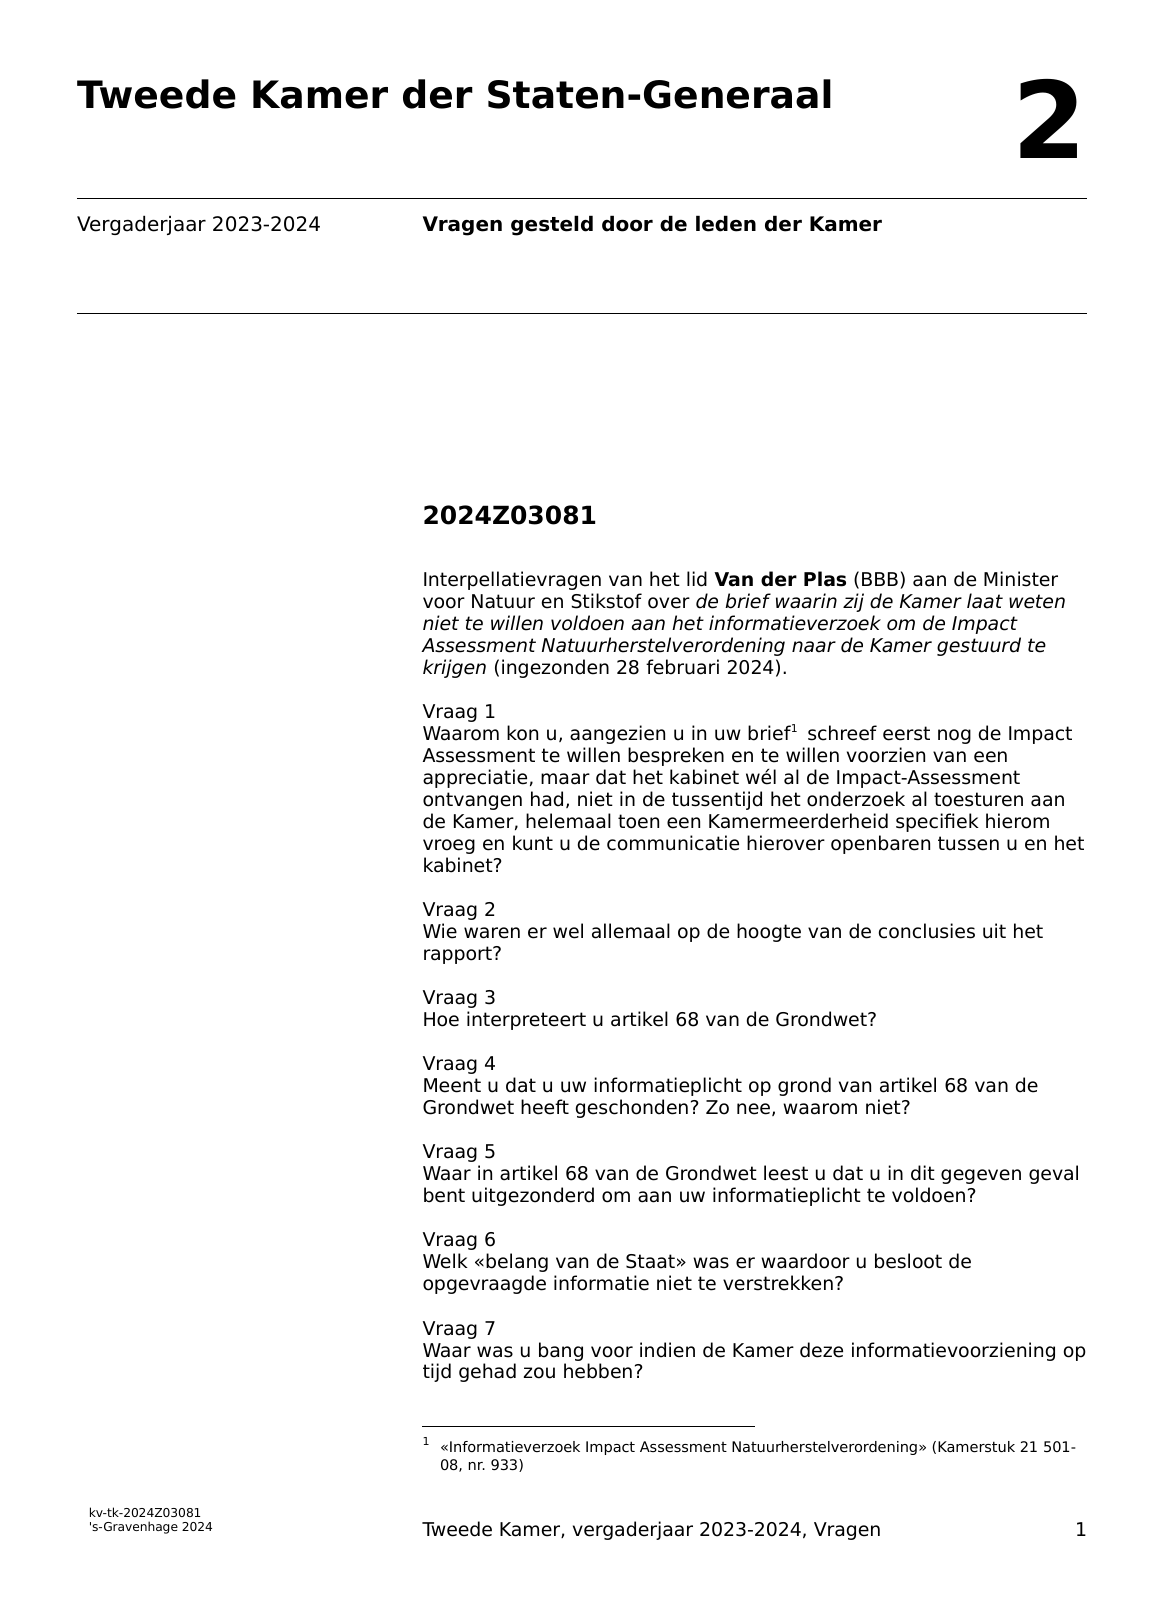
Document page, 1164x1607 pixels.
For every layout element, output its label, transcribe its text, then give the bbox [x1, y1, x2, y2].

text Waar in artikel 68 van de Grondwet leest u dat u in dit gegeven geval bent uitgezonderd om aan uw informatieplicht te voldoen? [422, 1163, 1087, 1207]
text Vraag 3 [422, 987, 1087, 1009]
text Vraag 1 [422, 701, 1087, 723]
text Vraag 6 [422, 1229, 1087, 1251]
text Hoe interpreteert u artikel 68 van de Grondwet? [422, 1009, 1087, 1031]
text Welk «belang van de Staat» was er waardoor u besloot de opgevraagde informatie niet te verstrekken? [422, 1251, 1087, 1295]
text kv-tk-2024Z03081 [88, 1506, 323, 1520]
text Vraag 4 [422, 1053, 1087, 1075]
table_cell Vragen gesteld door de leden der Kamer [422, 199, 1087, 313]
text Waar was u bang voor indien de Kamer deze informatievoorziening op tijd gehad zou hebben? [422, 1339, 1087, 1383]
text «Informatieverzoek Impact Assessment Natuurherstelverordening» (Kamerstuk 21 501-08, nr. 933) [422, 1435, 1087, 1474]
table_cell Vergaderjaar 2023-2024 [77, 199, 422, 313]
text Vraag 5 [422, 1141, 1087, 1163]
text 's-Gravenhage 2024 [88, 1520, 323, 1534]
text Waarom kon u, aangezien u in uw brief schreef eerst nog de Impact Assessment te willen bespreken en te willen voorzien van een appreciatie, maar dat het kabinet wél al de Impact-Assessment ontvangen had, niet in de tussentijd het onderzoek al toesturen aan de Kamer, helemaal toen een Kamermeerderheid specifiek hierom vroeg en kunt u de communicatie hierover openbaren tussen u en het kabinet? [422, 723, 1087, 877]
text Vraag 7 [422, 1317, 1087, 1339]
table_header 2 [886, 59, 1087, 198]
text Interpellatievragen van het lid Van der Plas (BBB) aan de Minister voor Natuur en Stikstof over de brief waarin zij de Kamer laat weten niet te willen voldoen aan het informatieverzoek om de Impact Assessment Natuurherstelverordening naar de Kamer gestuurd te krijgen (ingezonden 28 februari 2024). [422, 569, 1087, 679]
table_header Tweede Kamer der Staten-Generaal [77, 59, 886, 198]
text Meent u dat u uw informatieplicht op grond van artikel 68 van de Grondwet heeft geschonden? Zo nee, waarom niet? [422, 1075, 1087, 1119]
text 2024Z03081 [422, 501, 1087, 531]
text Vraag 2 [422, 899, 1087, 921]
text Wie waren er wel allemaal op de hoogte van de conclusies uit het rapport? [422, 921, 1087, 965]
